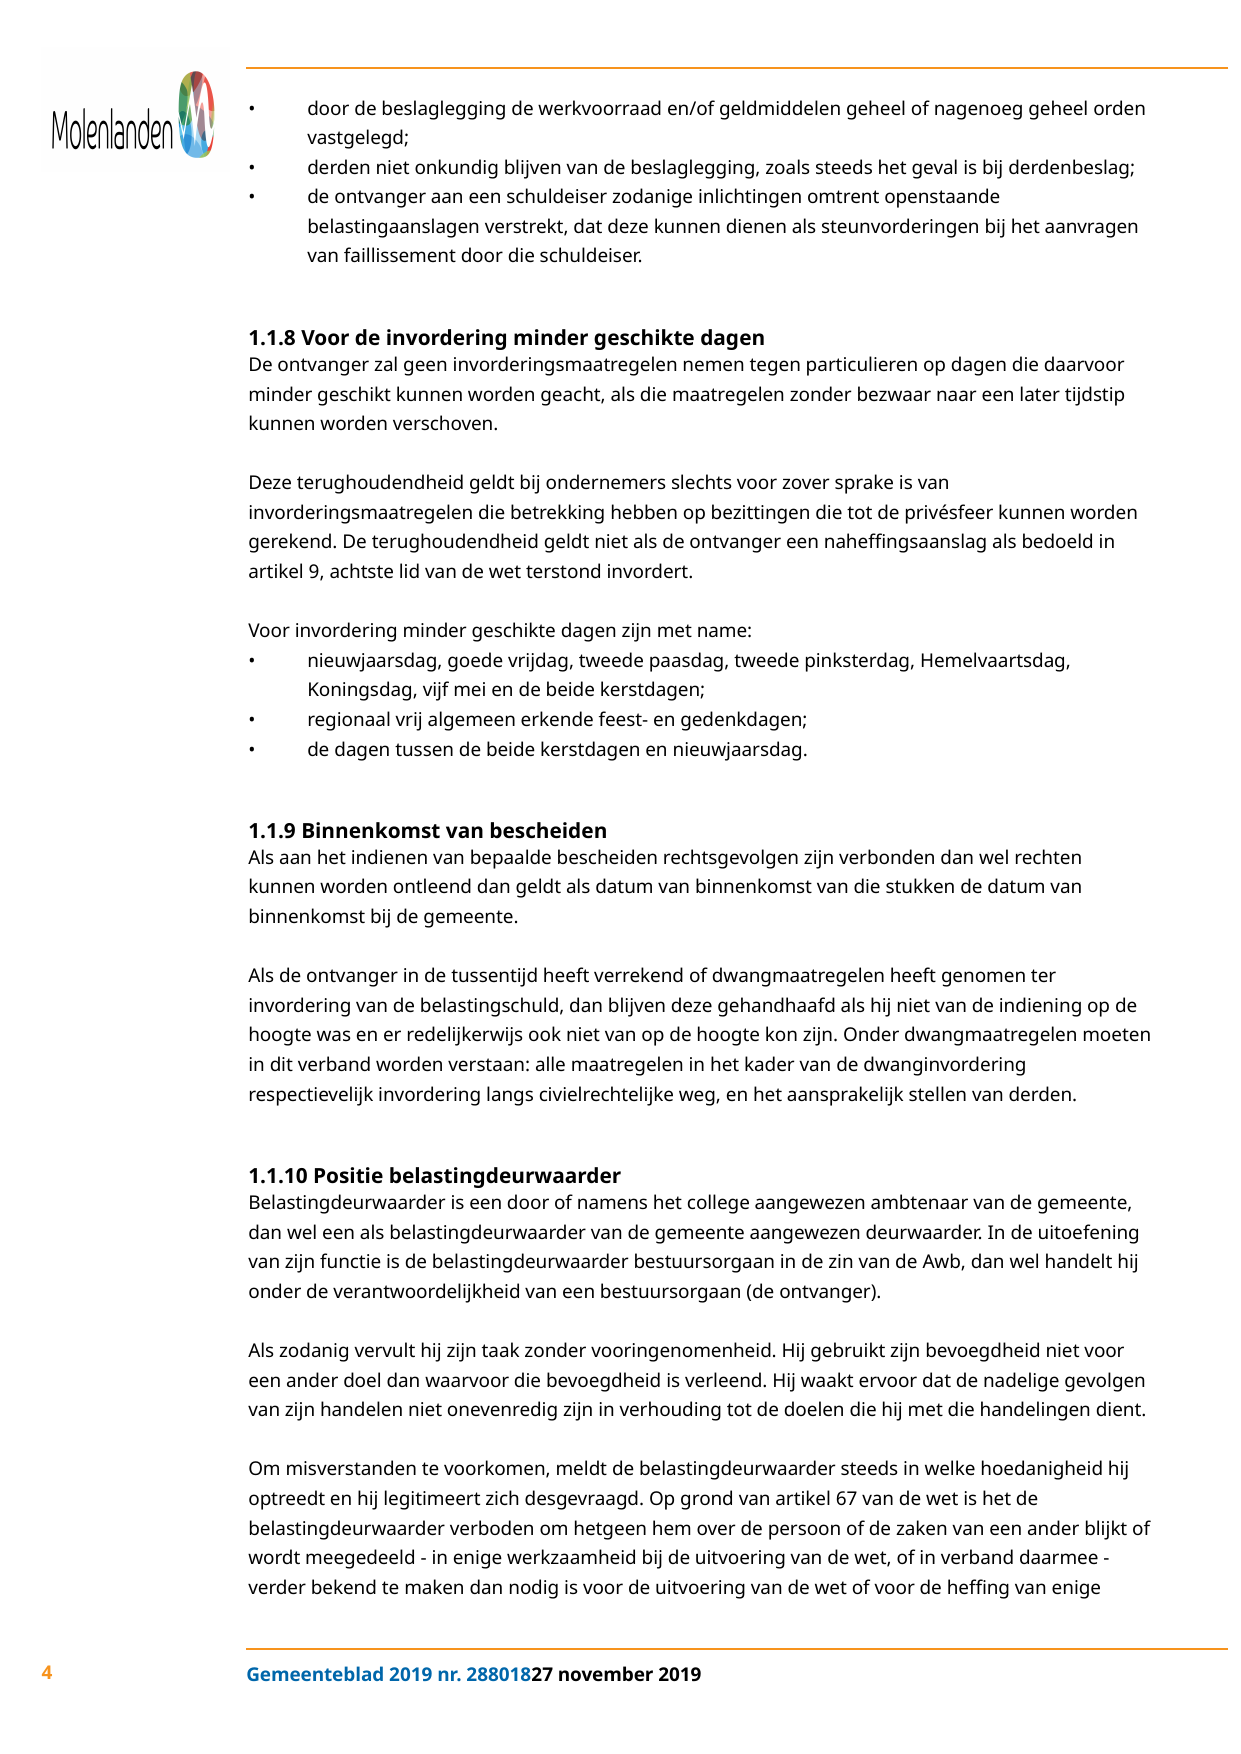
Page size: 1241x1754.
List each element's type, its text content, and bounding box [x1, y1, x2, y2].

text Deze terughoudendheid geldt bij ondernemers slechts voor zover sprake is van invorderingsmaatregelen die betrekking hebben op bezittingen die tot de privésfeer kunnen worden gerekend. De terughoudendheid geldt niet als de ontvanger een naheffingsaanslag als bedoeld in artikel 9, achtste lid van de wet terstond invordert. [248, 469, 1152, 584]
text Voor invordering minder geschikte dagen zijn met name: [248, 617, 1152, 643]
list de dagen tussen de beide kerstdagen en nieuwjaarsdag. [248, 736, 1152, 761]
text De ontvanger zal geen invorderingsmaatregelen nemen tegen particulieren op dagen die daarvoor minder geschikt kunnen worden geacht, als die maatregelen zonder bezwaar naar een later tijdstip kunnen worden verschoven. [248, 351, 1152, 436]
text Om misverstanden te voorkomen, meldt de belastingdeurwaarder steeds in welke hoedanigheid hij optreedt en hij legitimeert zich desgevraagd. Op grond van artikel 67 van de wet is het de belastingdeurwaarder verboden om hetgeen hem over de persoon of de zaken van een ander blijkt of wordt meegedeeld - in enige werkzaamheid bij de uitvoering van de wet, of in verband daarmee - verder bekend te maken dan nodig is voor de uitvoering van de wet of voor de heffing van enige [248, 1456, 1152, 1599]
text Als aan het indienen van bepaalde bescheiden rechtsgevolgen zijn verbonden dan wel rechten kunnen worden ontleend dan geldt als datum van binnenkomst van die stukken de datum van binnenkomst bij de gemeente. [248, 844, 1152, 929]
text 1.1.10 Positie belastingdeurwaarder [248, 1161, 1152, 1189]
text 1.1.8 Voor de invordering minder geschikte dagen [248, 323, 1152, 351]
text Belastingdeurwaarder is een door of namens het college aangewezen ambtenaar van de gemeente, dan wel een als belastingdeurwaarder van de gemeente aangewezen deurwaarder. In de uitoefening van zijn functie is de belastingdeurwaarder bestuursorgaan in de zin van de Awb, dan wel handelt hij onder de verantwoordelijkheid van een bestuursorgaan (de ontvanger). [248, 1189, 1152, 1304]
picture [41, 47, 231, 172]
list door de beslaglegging de werkvoorraad en/of geldmiddelen geheel of nagenoeg geheel orden vastgelegd; [248, 95, 1152, 150]
list derden niet onkundig blijven van de beslaglegging, zoals steeds het geval is bij derdenbeslag; [248, 154, 1152, 180]
list regionaal vrij algemeen erkende feest- en gedenkdagen; [248, 706, 1152, 732]
text Als de ontvanger in de tussentijd heeft verrekend of dwangmaatregelen heeft genomen ter invordering van de belastingschuld, dan blijven deze gehandhaafd als hij niet van de indiening op de hoogte was en er redelijkerwijs ook niet van op de hoogte kon zijn. Onder dwangmaatregelen moeten in dit verband worden verstaan: alle maatregelen in het kader van de dwanginvordering respectievelijk invordering langs civielrechtelijke weg, en het aansprakelijk stellen van derden. [248, 962, 1152, 1107]
text Als zodanig vervult hij zijn taak zonder vooringenomenheid. Hij gebruikt zijn bevoegdheid niet voor een ander doel dan waarvoor die bevoegdheid is verleend. Hij waakt ervoor dat de nadelige gevolgen van zijn handelen niet onevenredig zijn in verhouding tot de doelen die hij met die handelingen dient. [248, 1337, 1152, 1422]
text 1.1.9 Binnenkomst van bescheiden [248, 816, 1152, 844]
list de ontvanger aan een schuldeiser zodanige inlichtingen omtrent openstaande belastingaanslagen verstrekt, dat deze kunnen dienen als steunvorderingen bij het aanvragen van faillissement door die schuldeiser. [248, 183, 1152, 268]
list nieuwjaarsdag, goede vrijdag, tweede paasdag, tweede pinksterdag, Hemelvaartsdag, Koningsdag, vijf mei en de beide kerstdagen; [248, 647, 1152, 702]
